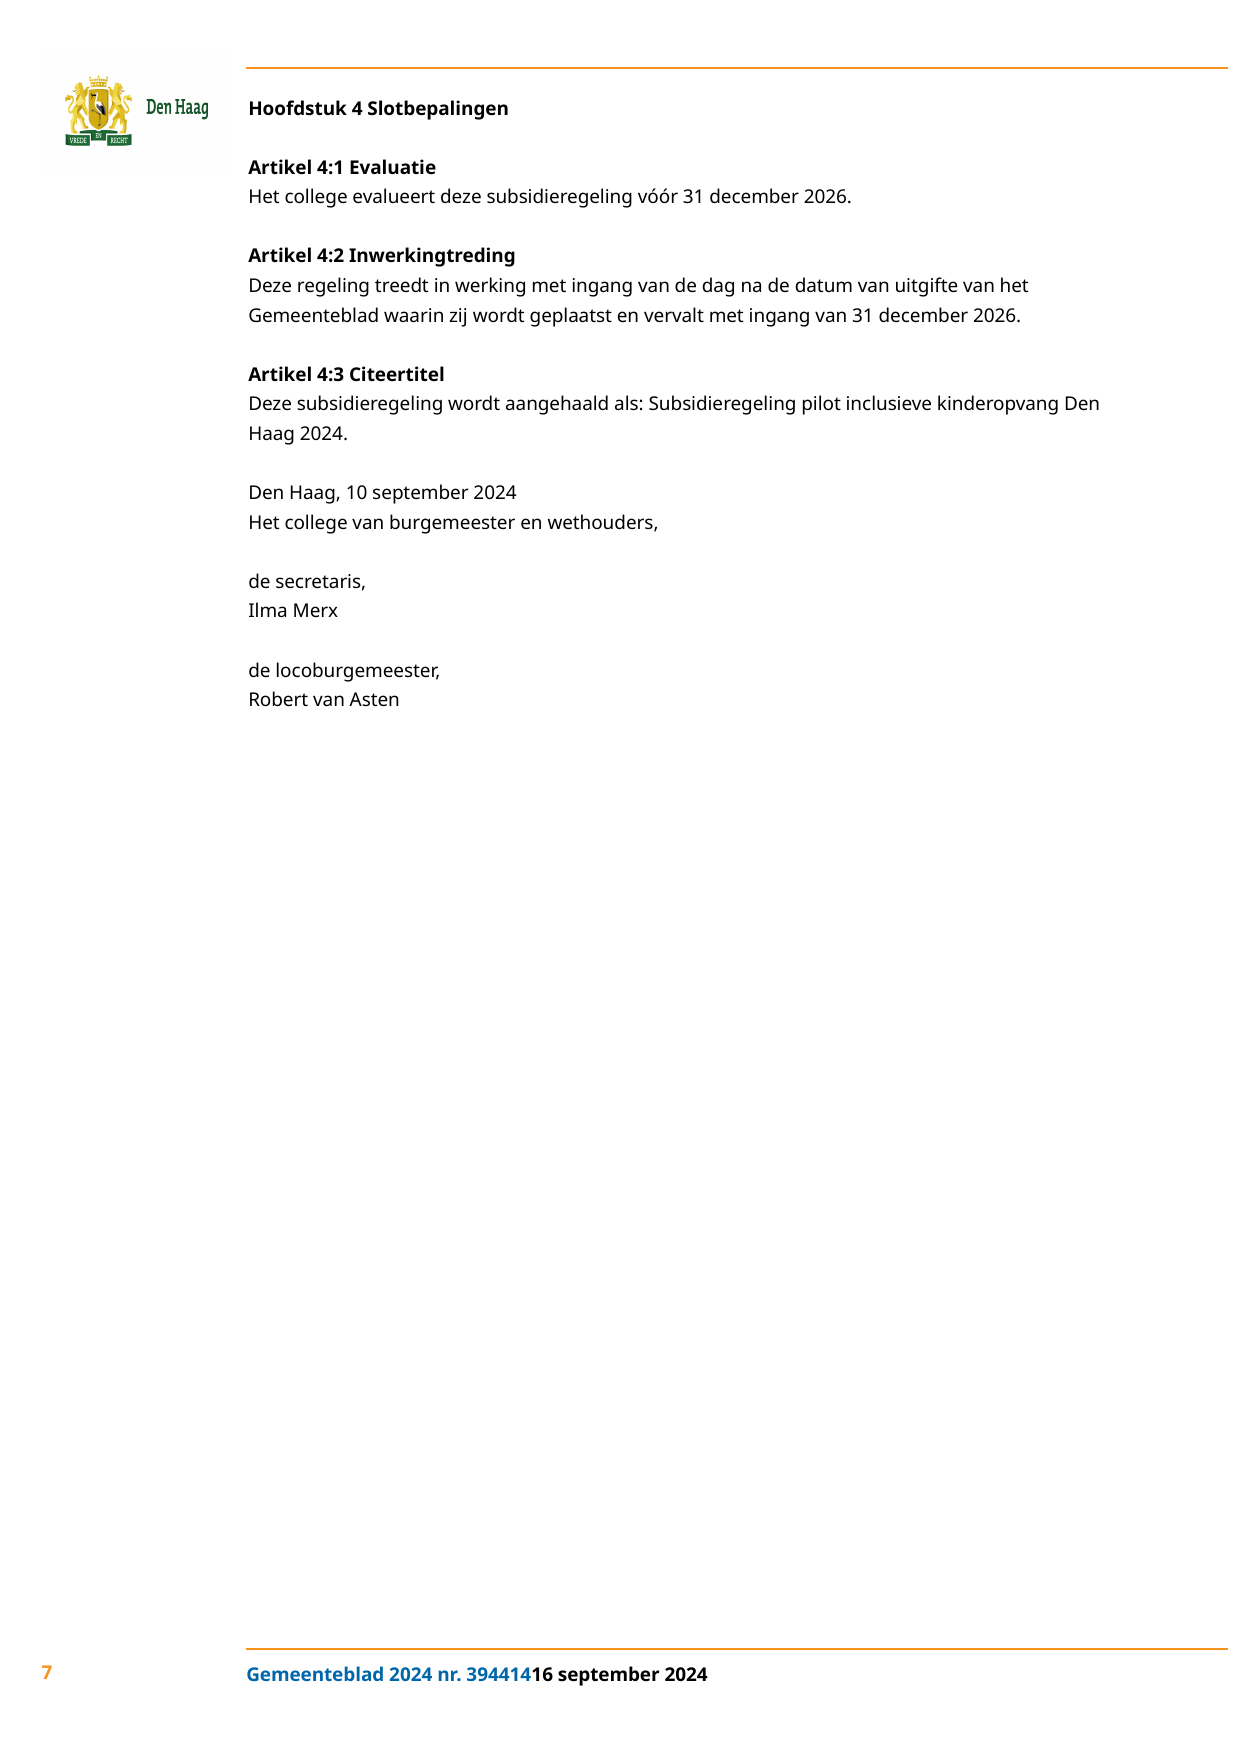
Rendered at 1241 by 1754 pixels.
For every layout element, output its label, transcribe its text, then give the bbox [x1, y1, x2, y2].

text Ilma Merx [248, 598, 1152, 623]
text Artikel 4:2 Inwerkingtreding [248, 243, 1152, 268]
picture [41, 47, 231, 172]
text Deze regeling treedt in werking met ingang van de dag na de datum van uitgifte van het Gemeenteblad waarin zij wordt geplaatst en vervalt met ingang van 31 december 2026. [248, 272, 1152, 328]
text Artikel 4:3 Citeertitel [248, 361, 1152, 387]
text Het college evalueert deze subsidieregeling vóór 31 december 2026. [248, 183, 1152, 209]
text Robert van Asten [248, 686, 1152, 712]
text Hoofdstuk 4 Slotbepalingen [248, 95, 1152, 121]
text Het college van burgemeester en wethouders, [248, 509, 1152, 535]
text Artikel 4:1 Evaluatie [248, 154, 1152, 180]
text de locoburgemeester, [248, 657, 1152, 683]
text Den Haag, 10 september 2024 [248, 479, 1152, 505]
text de secretaris, [248, 568, 1152, 594]
text Deze subsidieregeling wordt aangehaald als: Subsidieregeling pilot inclusieve kinderopvang Den Haag 2024. [248, 391, 1152, 446]
